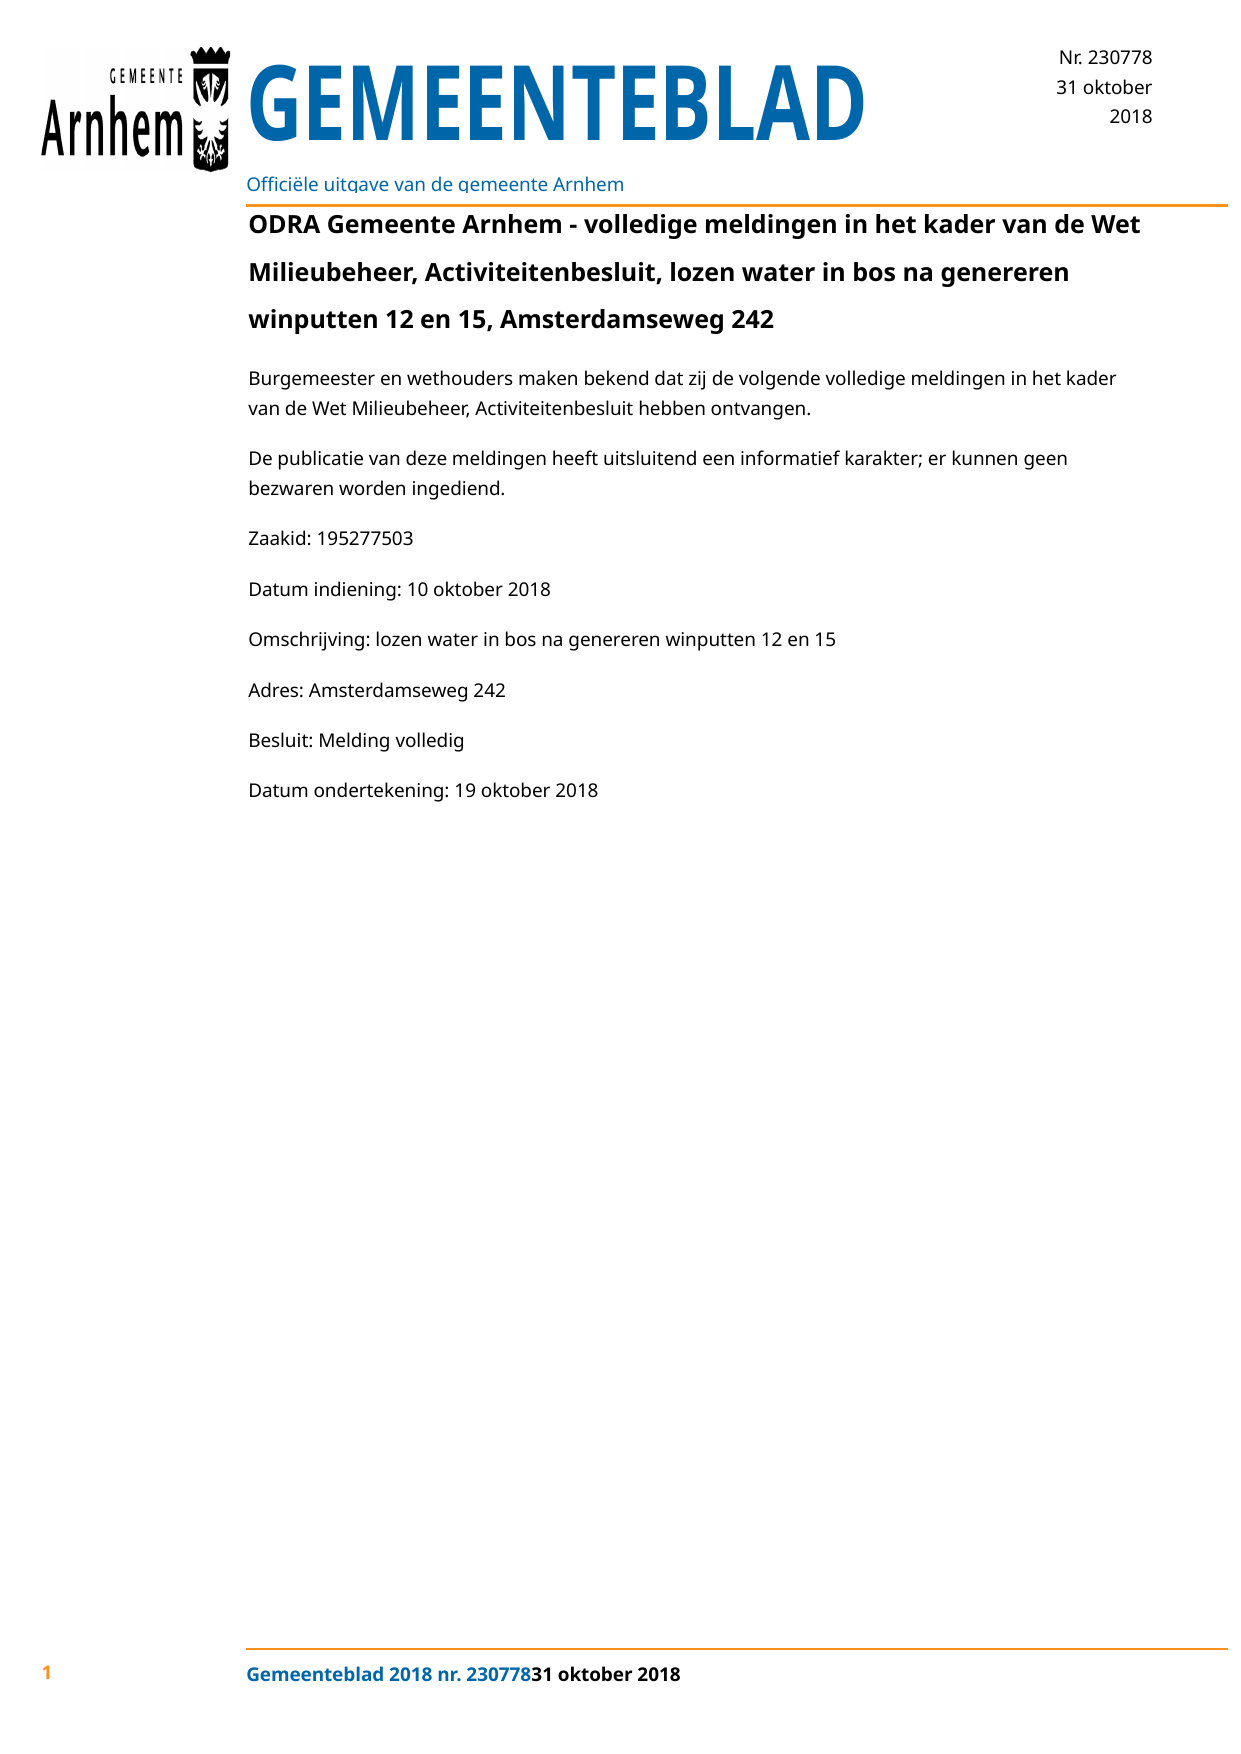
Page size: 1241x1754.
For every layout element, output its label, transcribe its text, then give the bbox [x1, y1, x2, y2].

text Burgemeester en wethouders maken bekend dat zij de volgende volledige meldingen in het kader van de Wet Milieubeheer, Activiteitenbesluit hebben ontvangen. [248, 366, 1152, 421]
text De publicatie van deze meldingen heeft uitsluitend een informatief karakter; er kunnen geen bezwaren worden ingediend. [248, 446, 1152, 501]
picture [41, 47, 231, 172]
text ODRA Gemeente Arnhem - volledige meldingen in het kader van de Wet Milieubeheer, Activiteitenbesluit, lozen water in bos na genereren winputten 12 en 15, Amsterdamseweg 242 [248, 207, 1152, 336]
text Datum indiening: 10 oktober 2018 [248, 576, 1152, 602]
text Besluit: Melding volledig [248, 727, 1152, 753]
text Omschrijving: lozen water in bos na genereren winputten 12 en 15 [248, 626, 1152, 652]
text Zaakid: 195277503 [248, 526, 1152, 551]
text Adres: Amsterdamseweg 242 [248, 677, 1152, 702]
text Datum ondertekening: 19 oktober 2018 [248, 778, 1152, 803]
